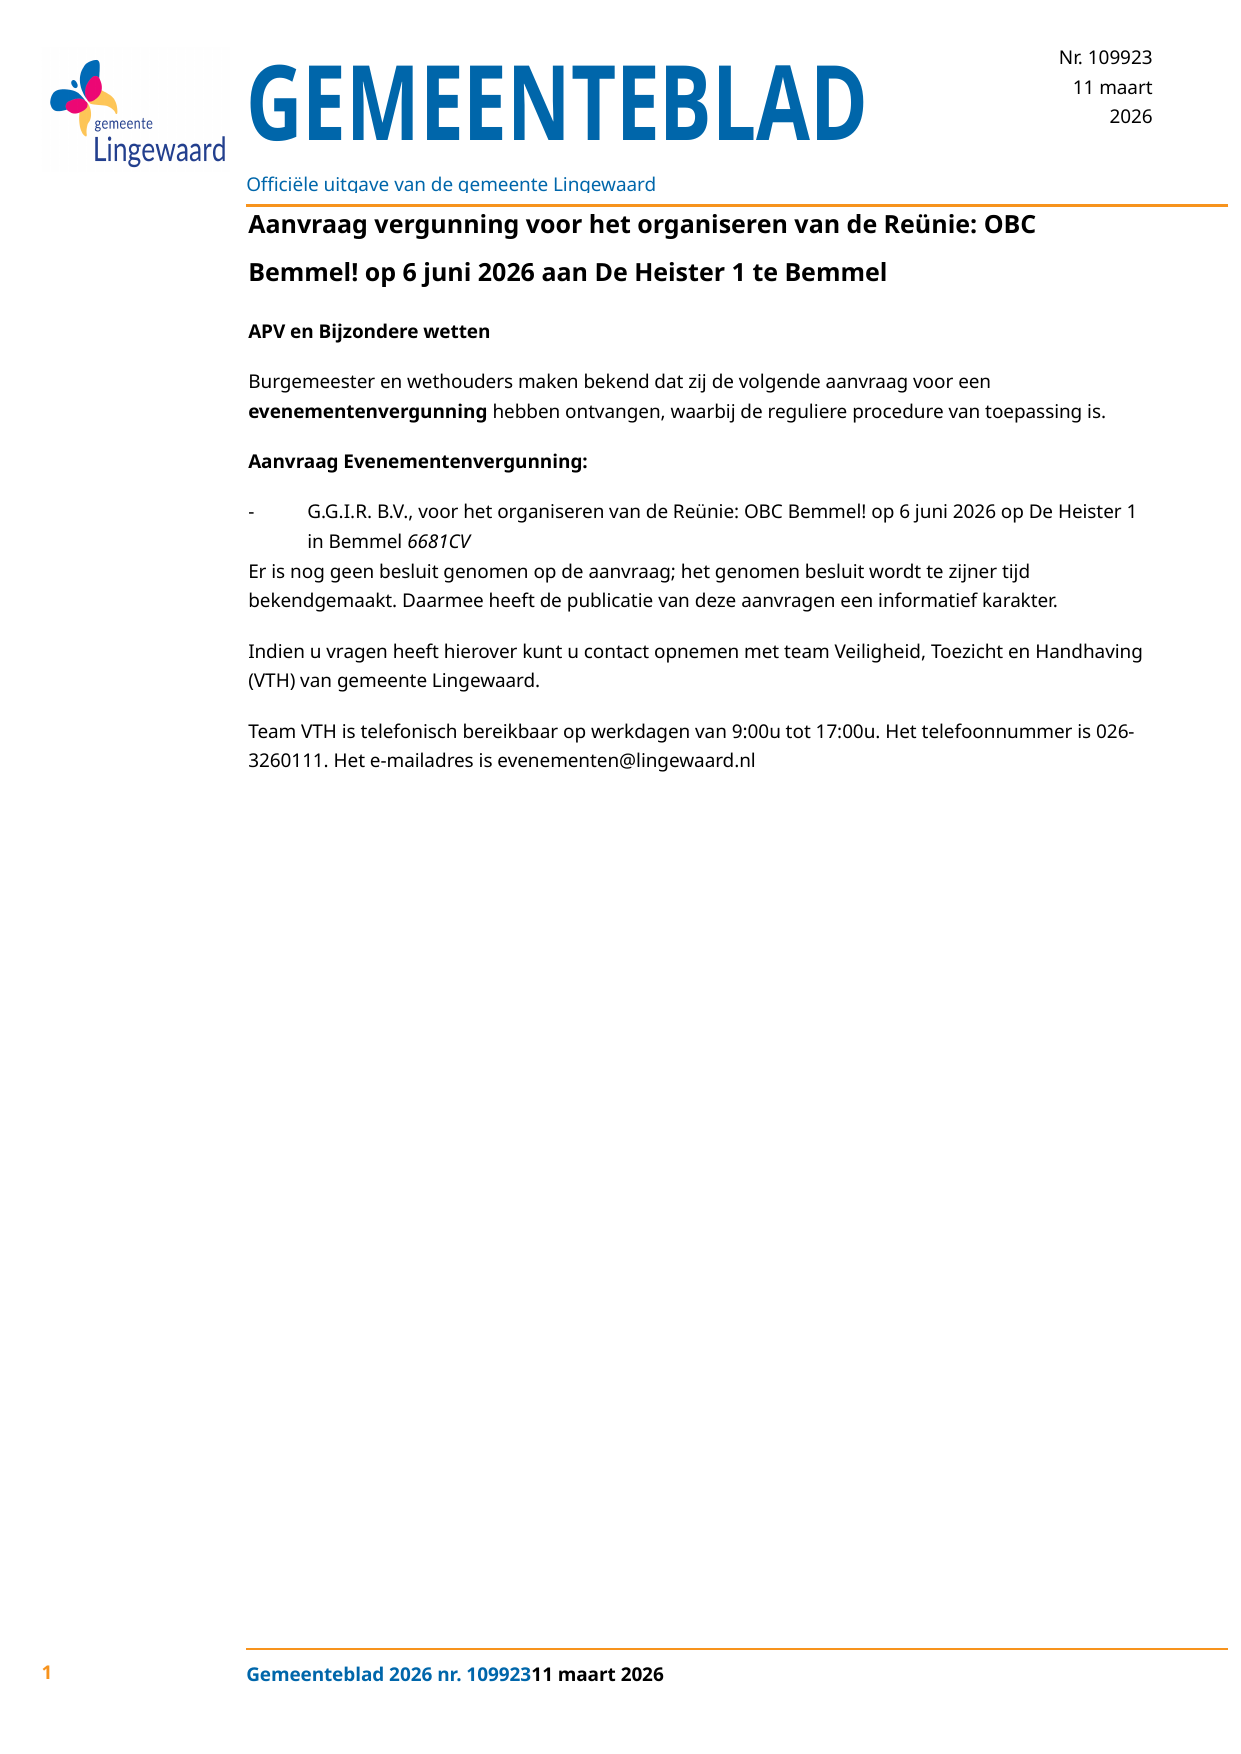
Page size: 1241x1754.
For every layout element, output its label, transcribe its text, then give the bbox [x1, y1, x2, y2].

text Aanvraag vergunning voor het organiseren van de Reünie: OBC Bemmel! op 6 juni 2026 aan De Heister 1 te Bemmel [248, 207, 1152, 288]
text Burgemeester en wethouders maken bekend dat zij de volgende aanvraag voor een evenementenvergunning hebben ontvangen, waarbij de reguliere procedure van toepassing is. [248, 368, 1152, 424]
text Indien u vragen heeft hierover kunt u contact opnemen met team Veiligheid, Toezicht en Handhaving (VTH) van gemeente Lingewaard. [248, 638, 1152, 693]
text Aanvraag Evenementenvergunning: [248, 448, 1152, 474]
list G.G.I.R. B.V., voor het organiseren van de Reünie: OBC Bemmel! op 6 juni 2026 op De Heister 1 in Bemmel 6681CV [248, 499, 1152, 554]
picture [41, 47, 231, 172]
text APV en Bijzondere wetten [248, 318, 1152, 344]
text Team VTH is telefonisch bereikbaar op werkdagen van 9:00u tot 17:00u. Het telefoonnummer is 026-3260111. Het e-mailadres is evenementen@lingewaard.nl [248, 718, 1152, 773]
text Er is nog geen besluit genomen op de aanvraag; het genomen besluit wordt te zijner tijd bekendgemaakt. Daarmee heeft de publicatie van deze aanvragen een informatief karakter. [248, 558, 1152, 613]
